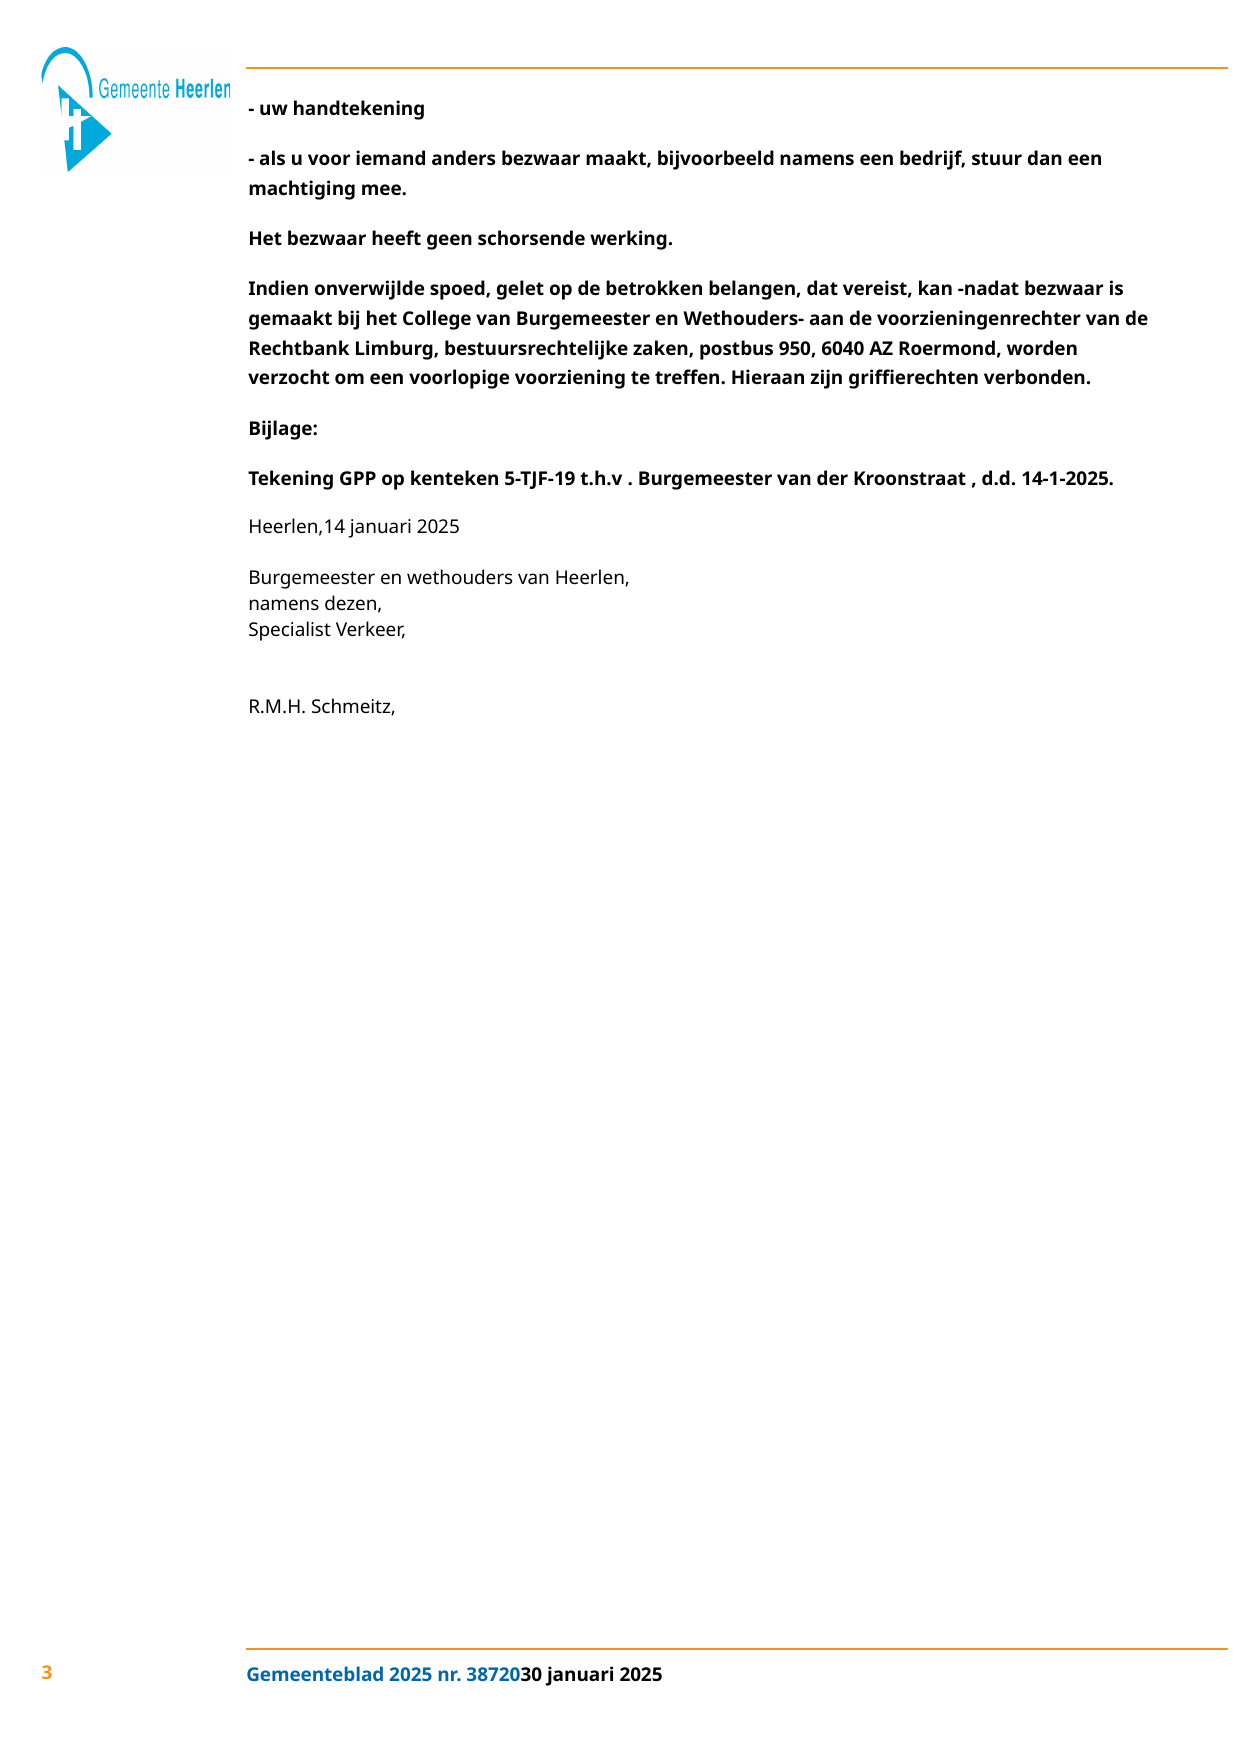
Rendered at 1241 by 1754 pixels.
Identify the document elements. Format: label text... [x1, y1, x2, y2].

text Specialist Verkeer, [248, 616, 1152, 642]
picture [41, 47, 231, 172]
text Bijlage: [248, 415, 1152, 441]
text Het bezwaar heeft geen schorsende werking. [248, 225, 1152, 251]
text R.M.H. Schmeitz, [248, 693, 1152, 719]
text - als u voor iemand anders bezwaar maakt, bijvoorbeeld namens een bedrijf, stuur dan een machtiging mee. [248, 145, 1152, 201]
text Tekening GPP op kenteken 5-TJF-19 t.h.v . Burgemeester van der Kroonstraat , d.d. 14-1-2025. [248, 465, 1152, 491]
text namens dezen, [248, 590, 1152, 616]
text - uw handtekening [248, 95, 1152, 121]
picture [41, 47, 59, 70]
text Burgemeester en wethouders van Heerlen, [248, 564, 1152, 590]
text Heerlen,14 januari 2025 [248, 513, 1152, 539]
text Indien onverwijlde spoed, gelet op de betrokken belangen, dat vereist, kan -nadat bezwaar is gemaakt bij het College van Burgemeester en Wethouders- aan de voorzieningenrechter van de Rechtbank Limburg, bestuursrechtelijke zaken, postbus 950, 6040 AZ Roermond, worden verzocht om een voorlopige voorziening te treffen. Hieraan zijn griffierechten verbonden. [248, 276, 1152, 390]
